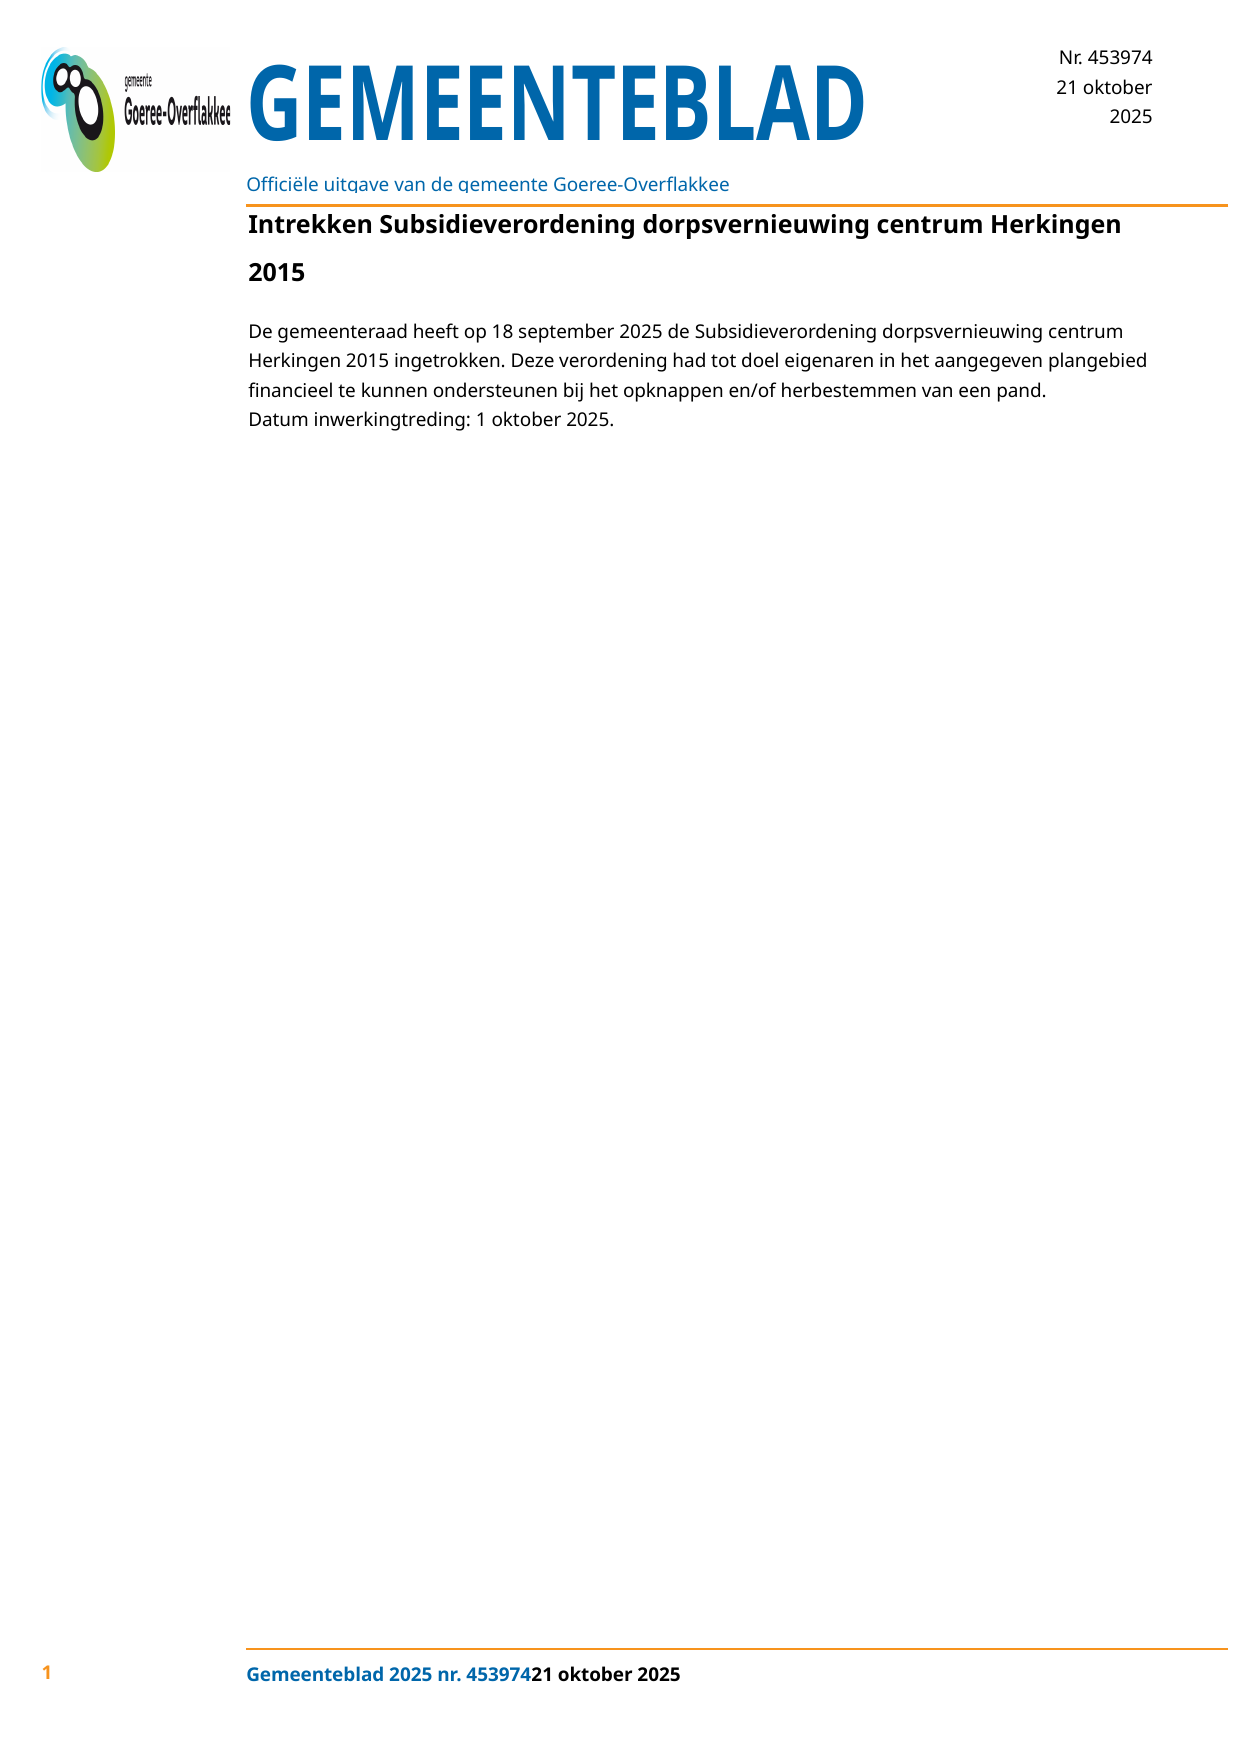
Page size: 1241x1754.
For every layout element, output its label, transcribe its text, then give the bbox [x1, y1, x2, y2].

text Datum inwerkingtreding: 1 oktober 2025. [248, 407, 1152, 432]
text De gemeenteraad heeft op 18 september 2025 de Subsidieverordening dorpsvernieuwing centrum Herkingen 2015 ingetrokken. Deze verordening had tot doel eigenaren in het aangegeven plangebied financieel te kunnen ondersteunen bij het opknappen en/of herbestemmen van een pand. [248, 318, 1152, 403]
picture [41, 47, 231, 172]
text Intrekken Subsidieverordening dorpsvernieuwing centrum Herkingen 2015 [248, 207, 1152, 288]
